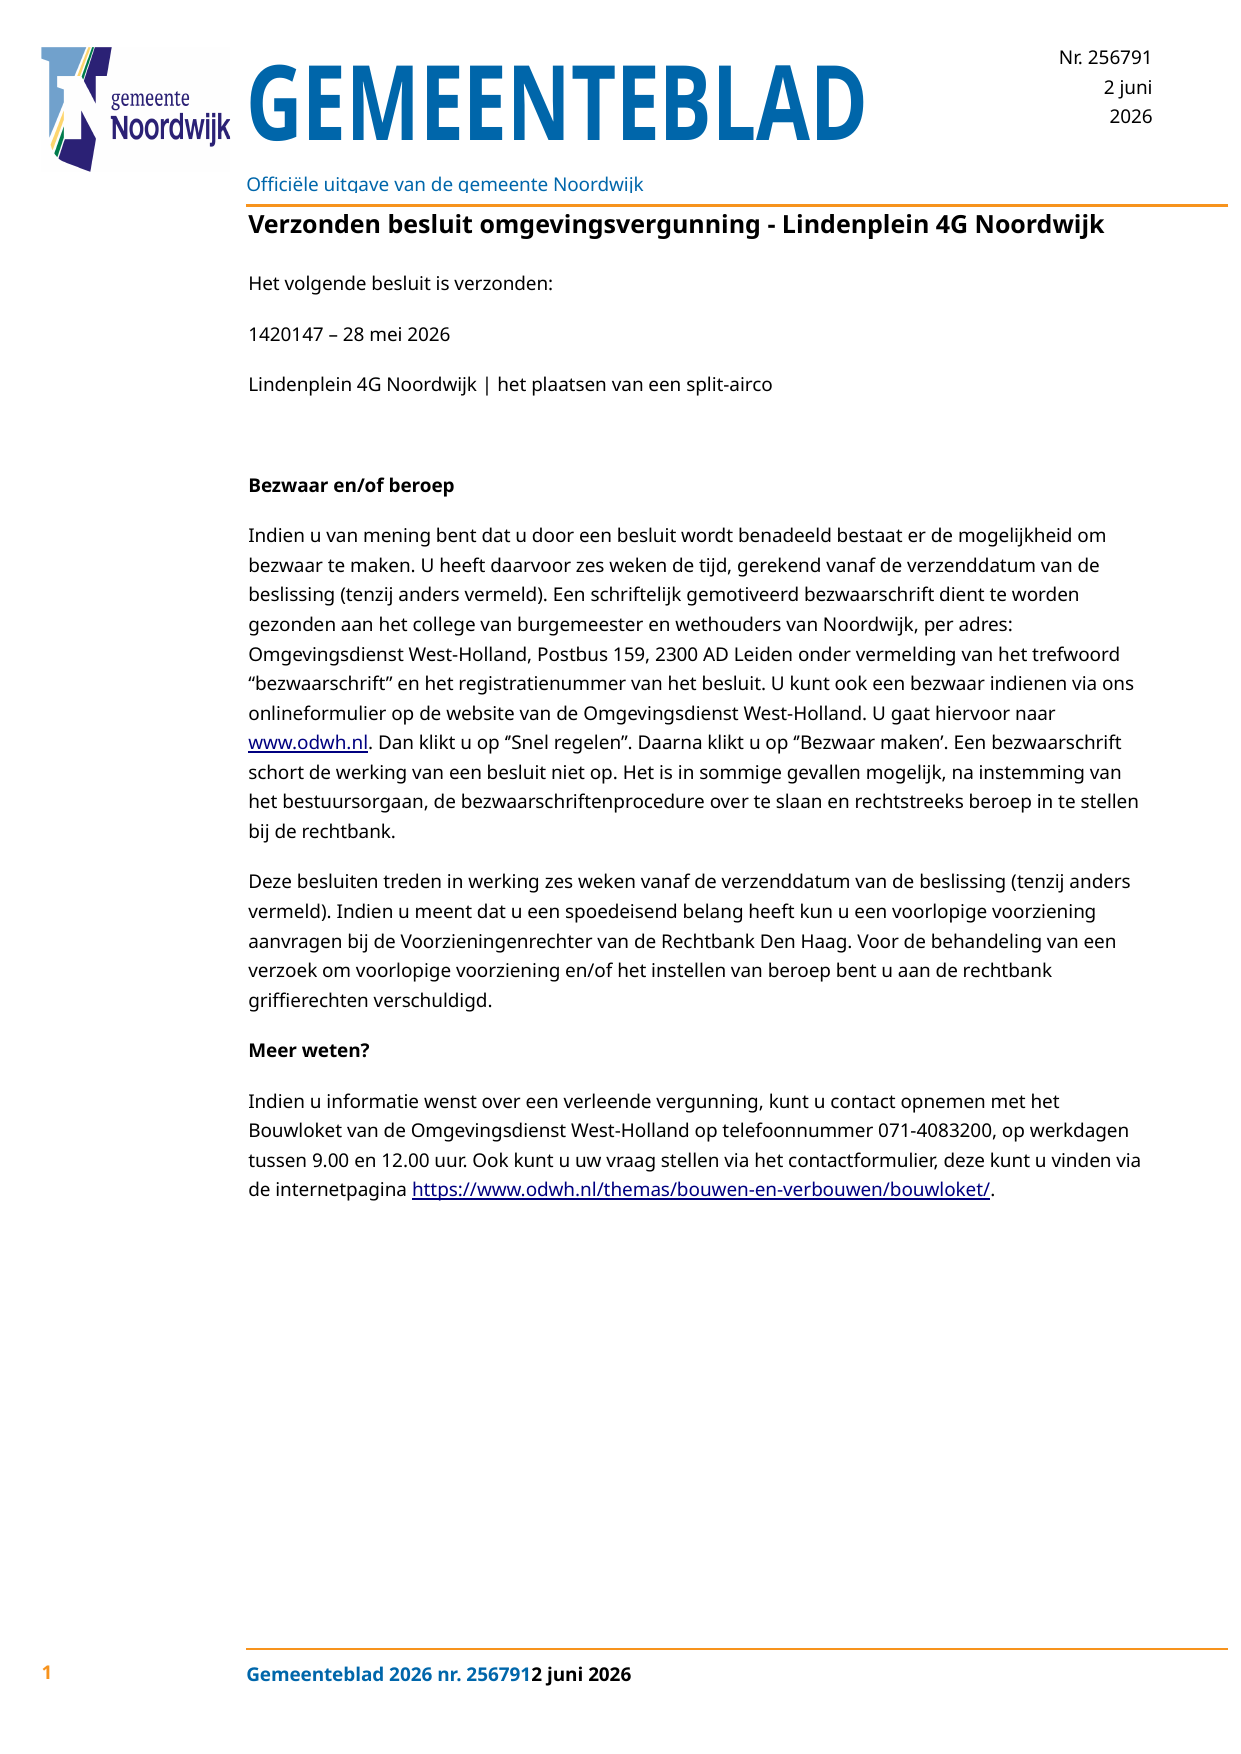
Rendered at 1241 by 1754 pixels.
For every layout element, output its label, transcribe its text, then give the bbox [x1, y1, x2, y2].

text Indien u informatie wenst over een verleende vergunning, kunt u contact opnemen met het Bouwloket van de Omgevingsdienst West-Holland op telefoonnummer 071-4083200, op werkdagen tussen 9.00 en 12.00 uur. Ook kunt u uw vraag stellen via het contactformulier, deze kunt u vinden via de internetpagina https://www.odwh.nl/themas/bouwen-en-verbouwen/bouwloket/. [248, 1088, 1152, 1202]
text 1420147 – 28 mei 2026 [248, 321, 1152, 346]
picture [41, 47, 231, 172]
text Bezwaar en/of beroep [248, 472, 1152, 498]
text Deze besluiten treden in werking zes weken vanaf de verzenddatum van de beslissing (tenzij anders vermeld). Indien u meent dat u een spoedeisend belang heeft kun u een voorlopige voorziening aanvragen bij de Voorzieningenrechter van de Rechtbank Den Haag. Voor de behandeling van een verzoek om voorlopige voorziening en/of het instellen van beroep bent u aan de rechtbank griffierechten verschuldigd. [248, 869, 1152, 1013]
text Indien u van mening bent dat u door een besluit wordt benadeeld bestaat er de mogelijkheid om bezwaar te maken. U heeft daarvoor zes weken de tijd, gerekend vanaf de verzenddatum van de beslissing (tenzij anders vermeld). Een schriftelijk gemotiveerd bezwaarschrift dient te worden gezonden aan het college van burgemeester en wethouders van Noordwijk, per adres: Omgevingsdienst West-Holland, Postbus 159, 2300 AD Leiden onder vermelding van het trefwoord “bezwaarschrift” en het registratienummer van het besluit. U kunt ook een bezwaar indienen via ons onlineformulier op de website van de Omgevingsdienst West-Holland. U gaat hiervoor naar www.odwh.nl. Dan klikt u op ‘’Snel regelen”. Daarna klikt u op ‘’Bezwaar maken’. Een bezwaarschrift schort de werking van een besluit niet op. Het is in sommige gevallen mogelijk, na instemming van het bestuursorgaan, de bezwaarschriftenprocedure over te slaan en rechtstreeks beroep in te stellen bij de rechtbank. [248, 522, 1152, 844]
text Verzonden besluit omgevingsvergunning - Lindenplein 4G Noordwijk [248, 207, 1152, 241]
text Lindenplein 4G Noordwijk | het plaatsen van een split-airco [248, 371, 1152, 397]
text Meer weten? [248, 1037, 1152, 1063]
text Het volgende besluit is verzonden: [248, 270, 1152, 296]
